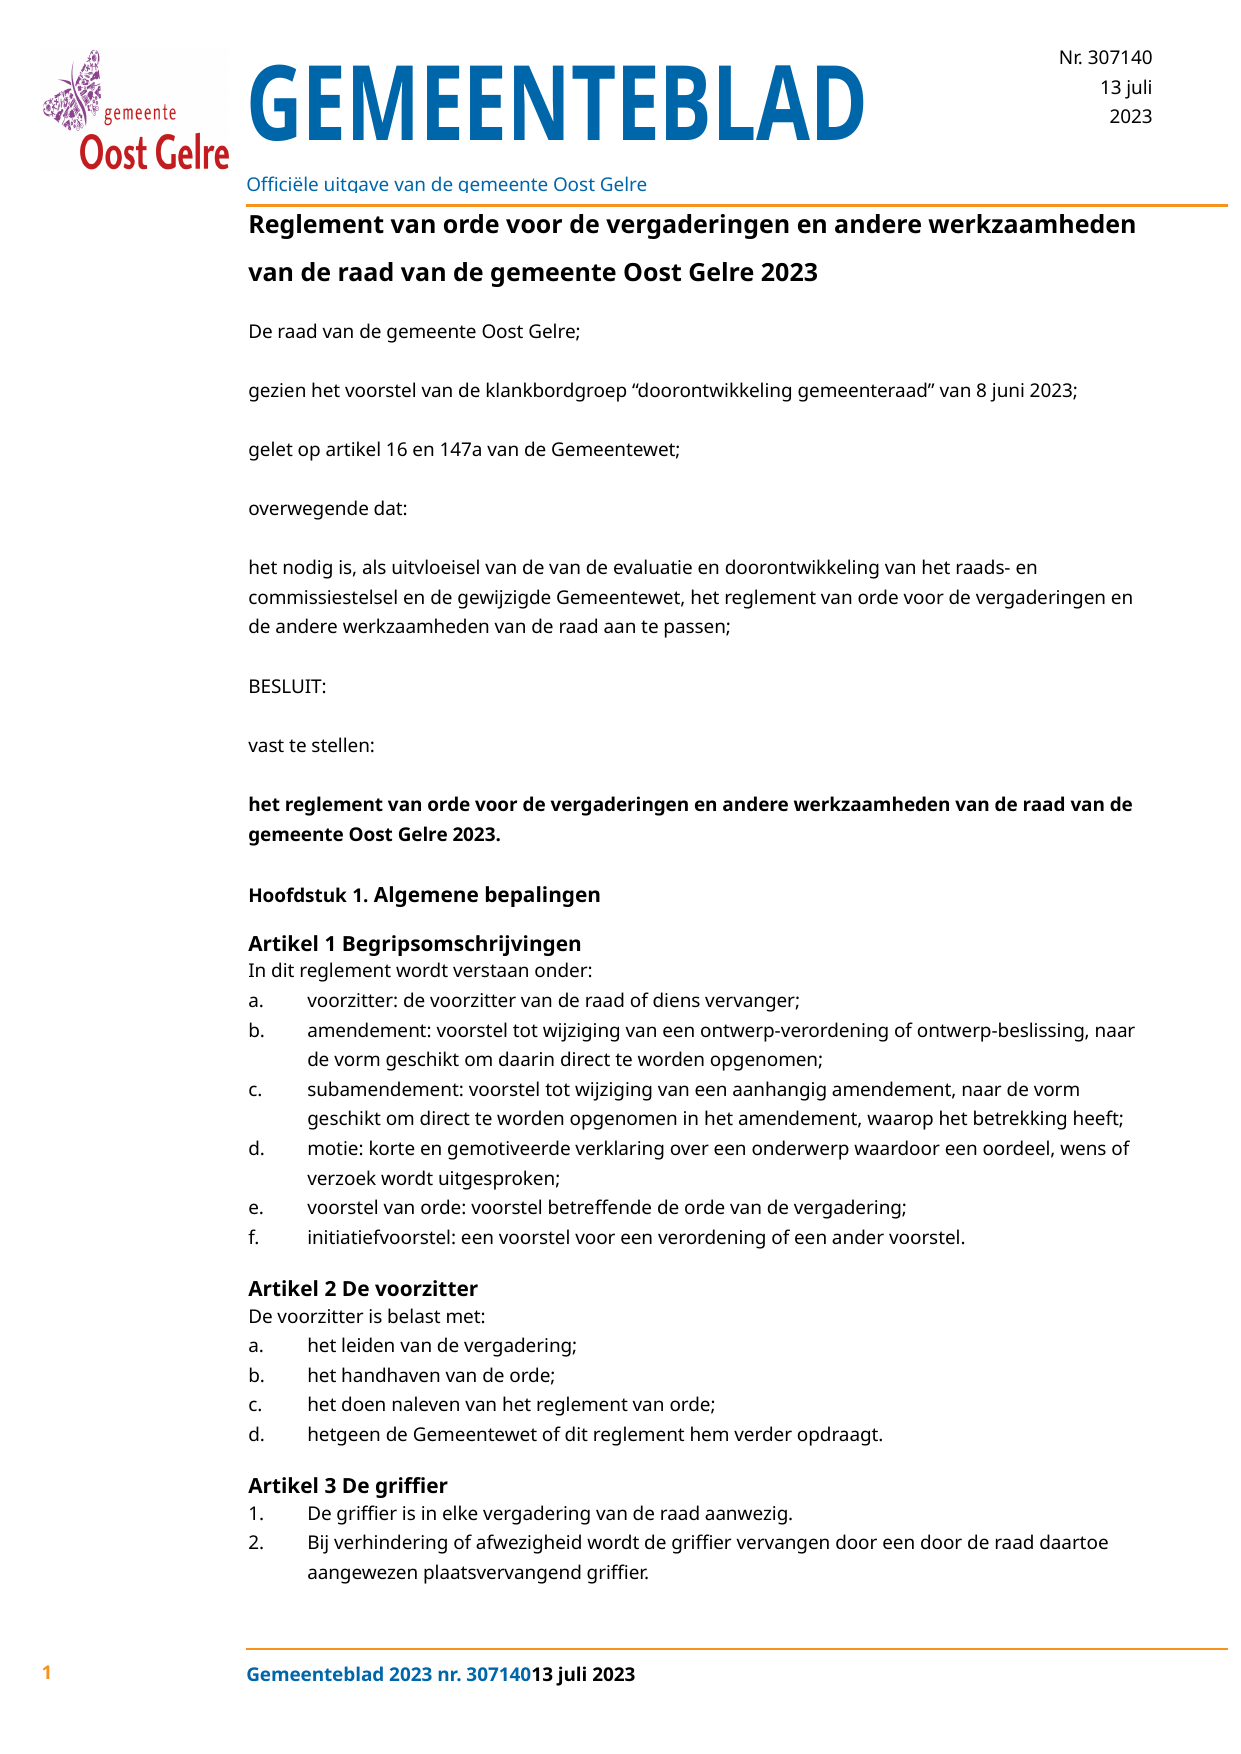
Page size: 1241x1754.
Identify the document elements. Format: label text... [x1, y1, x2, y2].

text De voorzitter is belast met: [248, 1303, 1152, 1328]
text gelet op artikel 16 en 147a van de Gemeentewet; [248, 436, 1152, 462]
text Artikel 2 De voorzitter [248, 1274, 1152, 1303]
text Reglement van orde voor de vergaderingen en andere werkzaamheden van de raad van de gemeente Oost Gelre 2023 [248, 207, 1152, 288]
list motie: korte en gemotiveerde verklaring over een onderwerp waardoor een oordeel, wens of verzoek wordt uitgesproken; [248, 1135, 1152, 1191]
list Bij verhindering of afwezigheid wordt de griffier vervangen door een door de raad daartoe aangewezen plaatsvervangend griffier. [248, 1529, 1152, 1585]
text Hoofdstuk 1. Algemene bepalingen [248, 880, 1152, 908]
text In dit reglement wordt verstaan onder: [248, 958, 1152, 983]
text BESLUIT: [248, 673, 1152, 699]
list De griffier is in elke vergadering van de raad aanwezig. [248, 1500, 1152, 1526]
text overwegende dat: [248, 495, 1152, 521]
text Artikel 3 De griffier [248, 1472, 1152, 1500]
text gezien het voorstel van de klankbordgroep “doorontwikkeling gemeenteraad” van 8 juni 2023; [248, 377, 1152, 403]
list het handhaven van de orde; [248, 1362, 1152, 1388]
text het reglement van orde voor de vergaderingen en andere werkzaamheden van de raad van de gemeente Oost Gelre 2023. [248, 791, 1152, 847]
text De raad van de gemeente Oost Gelre; [248, 318, 1152, 344]
list hetgeen de Gemeentewet of dit reglement hem verder opdraagt. [248, 1421, 1152, 1447]
list voorstel van orde: voorstel betreffende de orde van de vergadering; [248, 1194, 1152, 1220]
list amendement: voorstel tot wijziging van een ontwerp-verordening of ontwerp-beslissing, naar de vorm geschikt om daarin direct te worden opgenomen; [248, 1017, 1152, 1072]
text Artikel 1 Begripsomschrijvingen [248, 929, 1152, 958]
list initiatiefvoorstel: een voorstel voor een verordening of een ander voorstel. [248, 1224, 1152, 1250]
list het leiden van de vergadering; [248, 1332, 1152, 1358]
list subamendement: voorstel tot wijziging van een aanhangig amendement, naar de vorm geschikt om direct te worden opgenomen in het amendement, waarop het betrekking heeft; [248, 1076, 1152, 1131]
text vast te stellen: [248, 732, 1152, 758]
text het nodig is, als uitvloeisel van de van de evaluatie en doorontwikkeling van het raads- en commissiestelsel en de gewijzigde Gemeentewet, het reglement van orde voor de vergaderingen en de andere werkzaamheden van de raad aan te passen; [248, 554, 1152, 639]
picture [41, 47, 231, 172]
list voorzitter: de voorzitter van de raad of diens vervanger; [248, 987, 1152, 1013]
list het doen naleven van het reglement van orde; [248, 1392, 1152, 1417]
